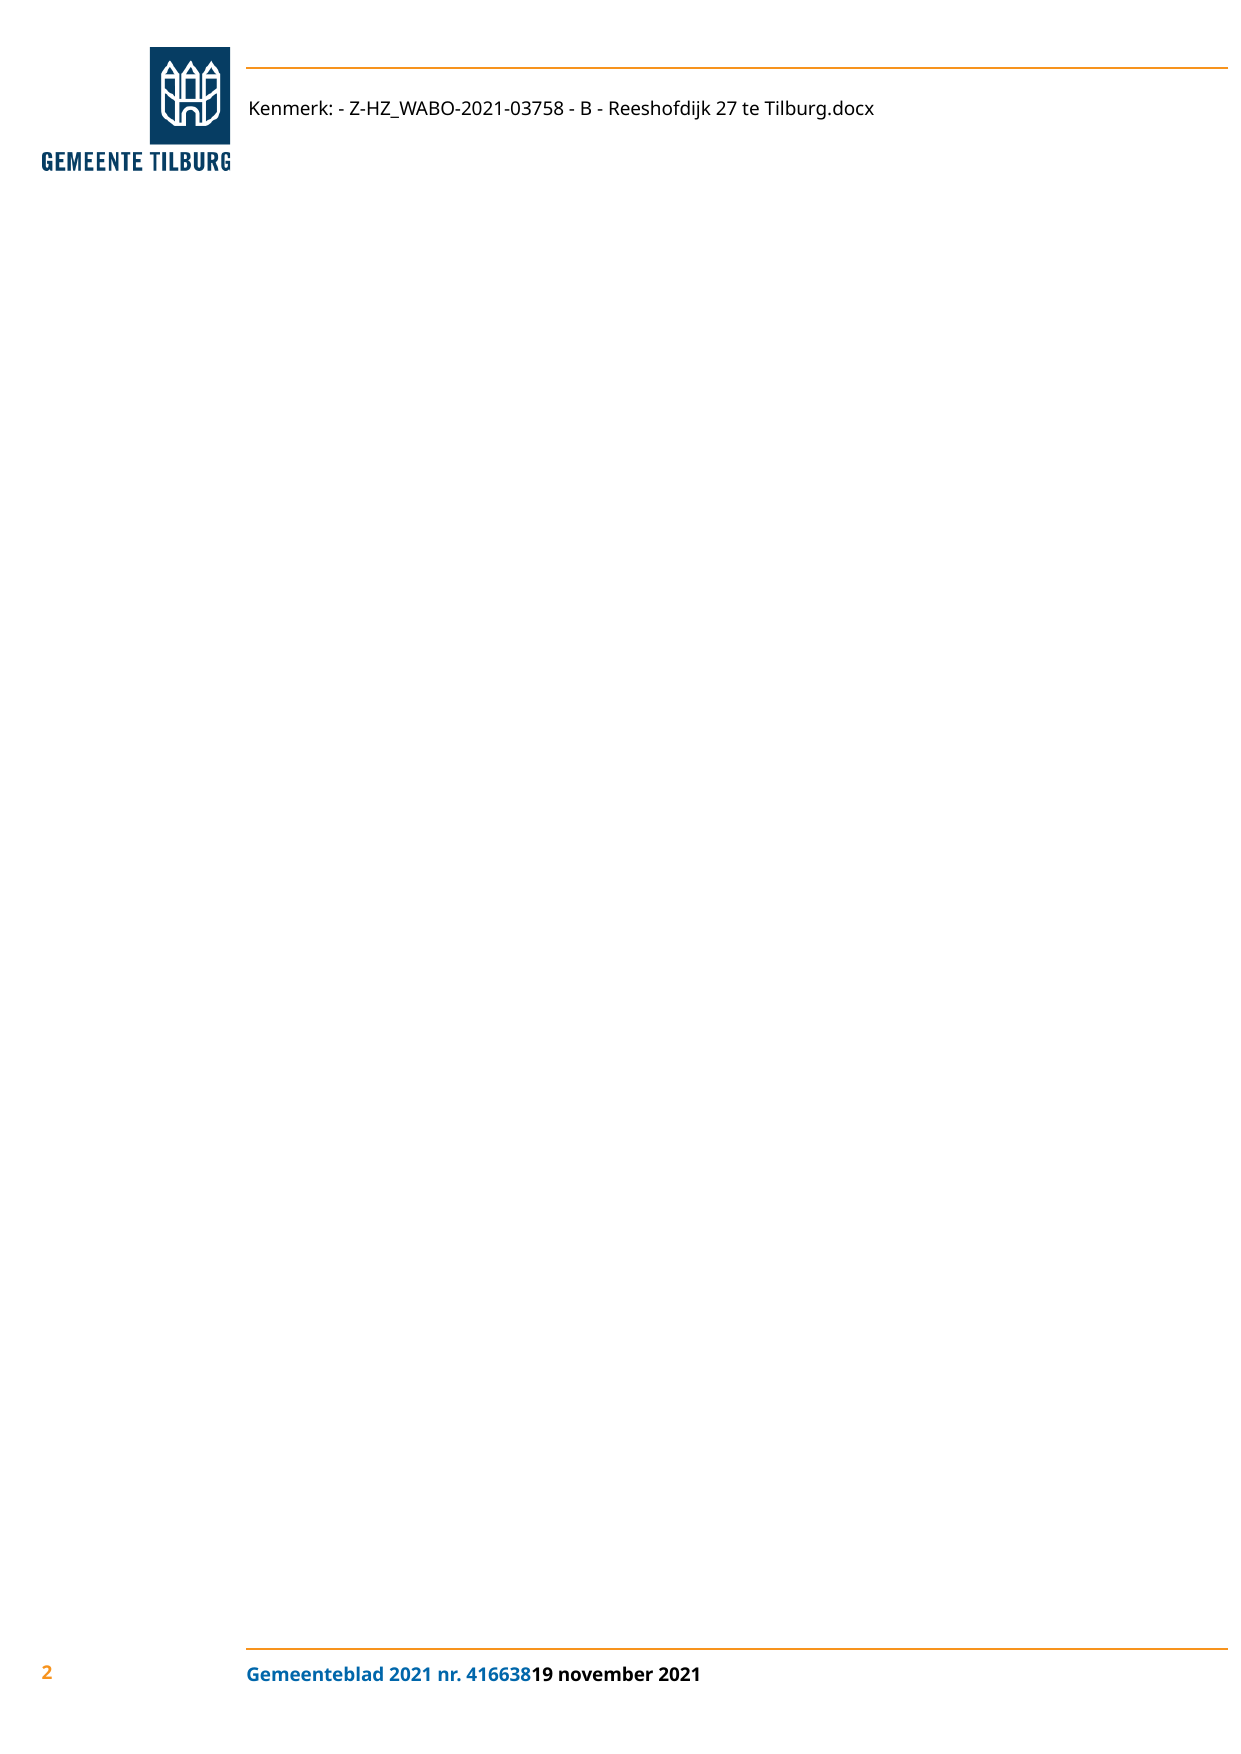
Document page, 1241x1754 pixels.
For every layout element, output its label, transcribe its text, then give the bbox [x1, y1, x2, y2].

text Kenmerk: - Z-HZ_WABO-2021-03758 - B - Reeshofdijk 27 te Tilburg.docx [248, 95, 1152, 121]
picture [41, 47, 231, 172]
